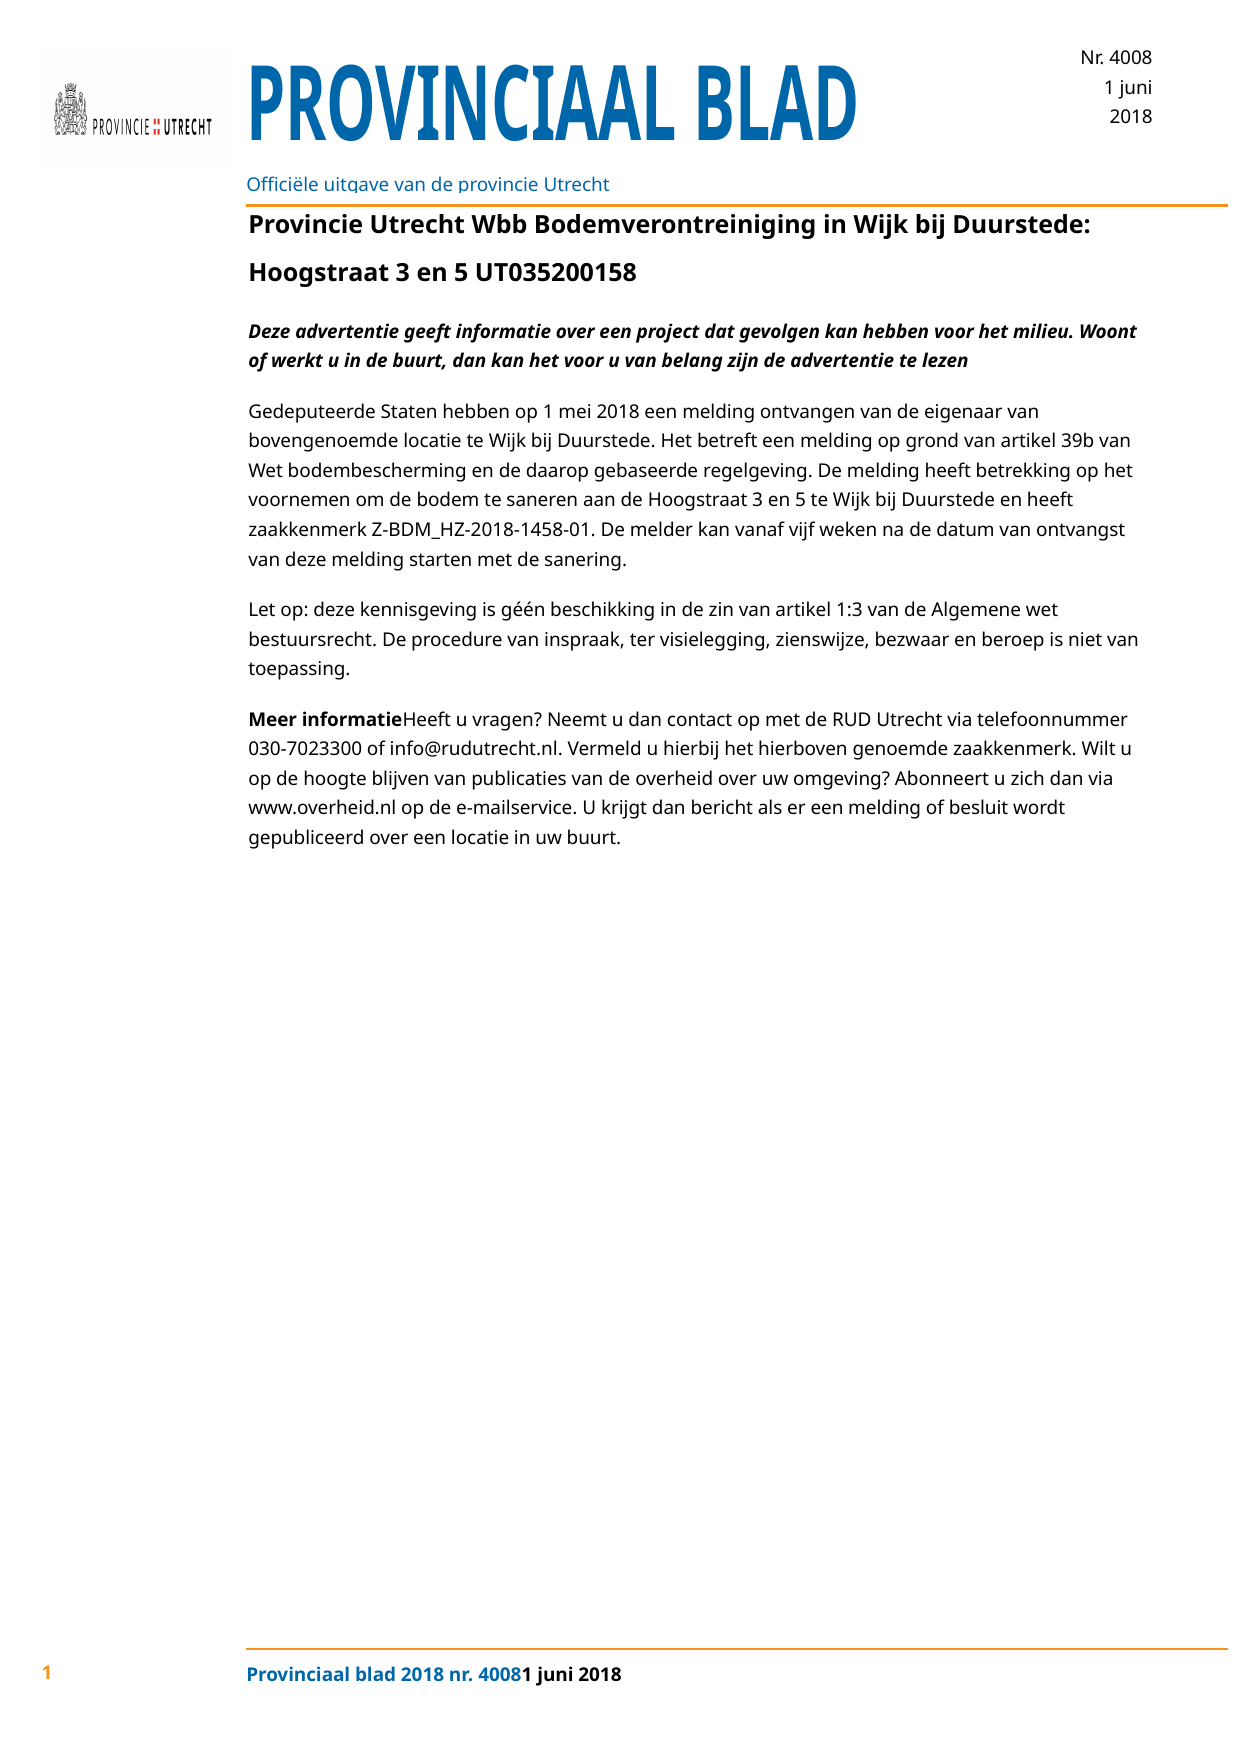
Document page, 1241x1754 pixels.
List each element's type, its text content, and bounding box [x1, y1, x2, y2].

text Deze advertentie geeft informatie over een project dat gevolgen kan hebben voor het milieu. Woont of werkt u in de buurt, dan kan het voor u van belang zijn de advertentie te lezen [248, 318, 1152, 373]
text Provincie Utrecht Wbb Bodemverontreiniging in Wijk bij Duurstede: Hoogstraat 3 en 5 UT035200158 [248, 207, 1152, 288]
picture [41, 47, 231, 172]
text Gedeputeerde Staten hebben op 1 mei 2018 een melding ontvangen van de eigenaar van bovengenoemde locatie te Wijk bij Duurstede. Het betreft een melding op grond van artikel 39b van Wet bodembescherming en de daarop gebaseerde regelgeving. De melding heeft betrekking op het voornemen om de bodem te saneren aan de Hoogstraat 3 en 5 te Wijk bij Duurstede en heeft zaakkenmerk Z-BDM_HZ-2018-1458-01. De melder kan vanaf vijf weken na de datum van ontvangst van deze melding starten met de sanering. [248, 398, 1152, 572]
text Meer informatieHeeft u vragen? Neemt u dan contact op met de RUD Utrecht via telefoonnummer 030-7023300 of info@rudutrecht.nl. Vermeld u hierbij het hierboven genoemde zaakkenmerk. Wilt u op de hoogte blijven van publicaties van de overheid over uw omgeving? Abonneert u zich dan via www.overheid.nl op de e-mailservice. U krijgt dan bericht als er een melding of besluit wordt gepubliceerd over een locatie in uw buurt. [248, 706, 1152, 850]
text Let op: deze kennisgeving is géén beschikking in de zin van artikel 1:3 van de Algemene wet bestuursrecht. De procedure van inspraak, ter visielegging, zienswijze, bezwaar en beroep is niet van toepassing. [248, 596, 1152, 681]
